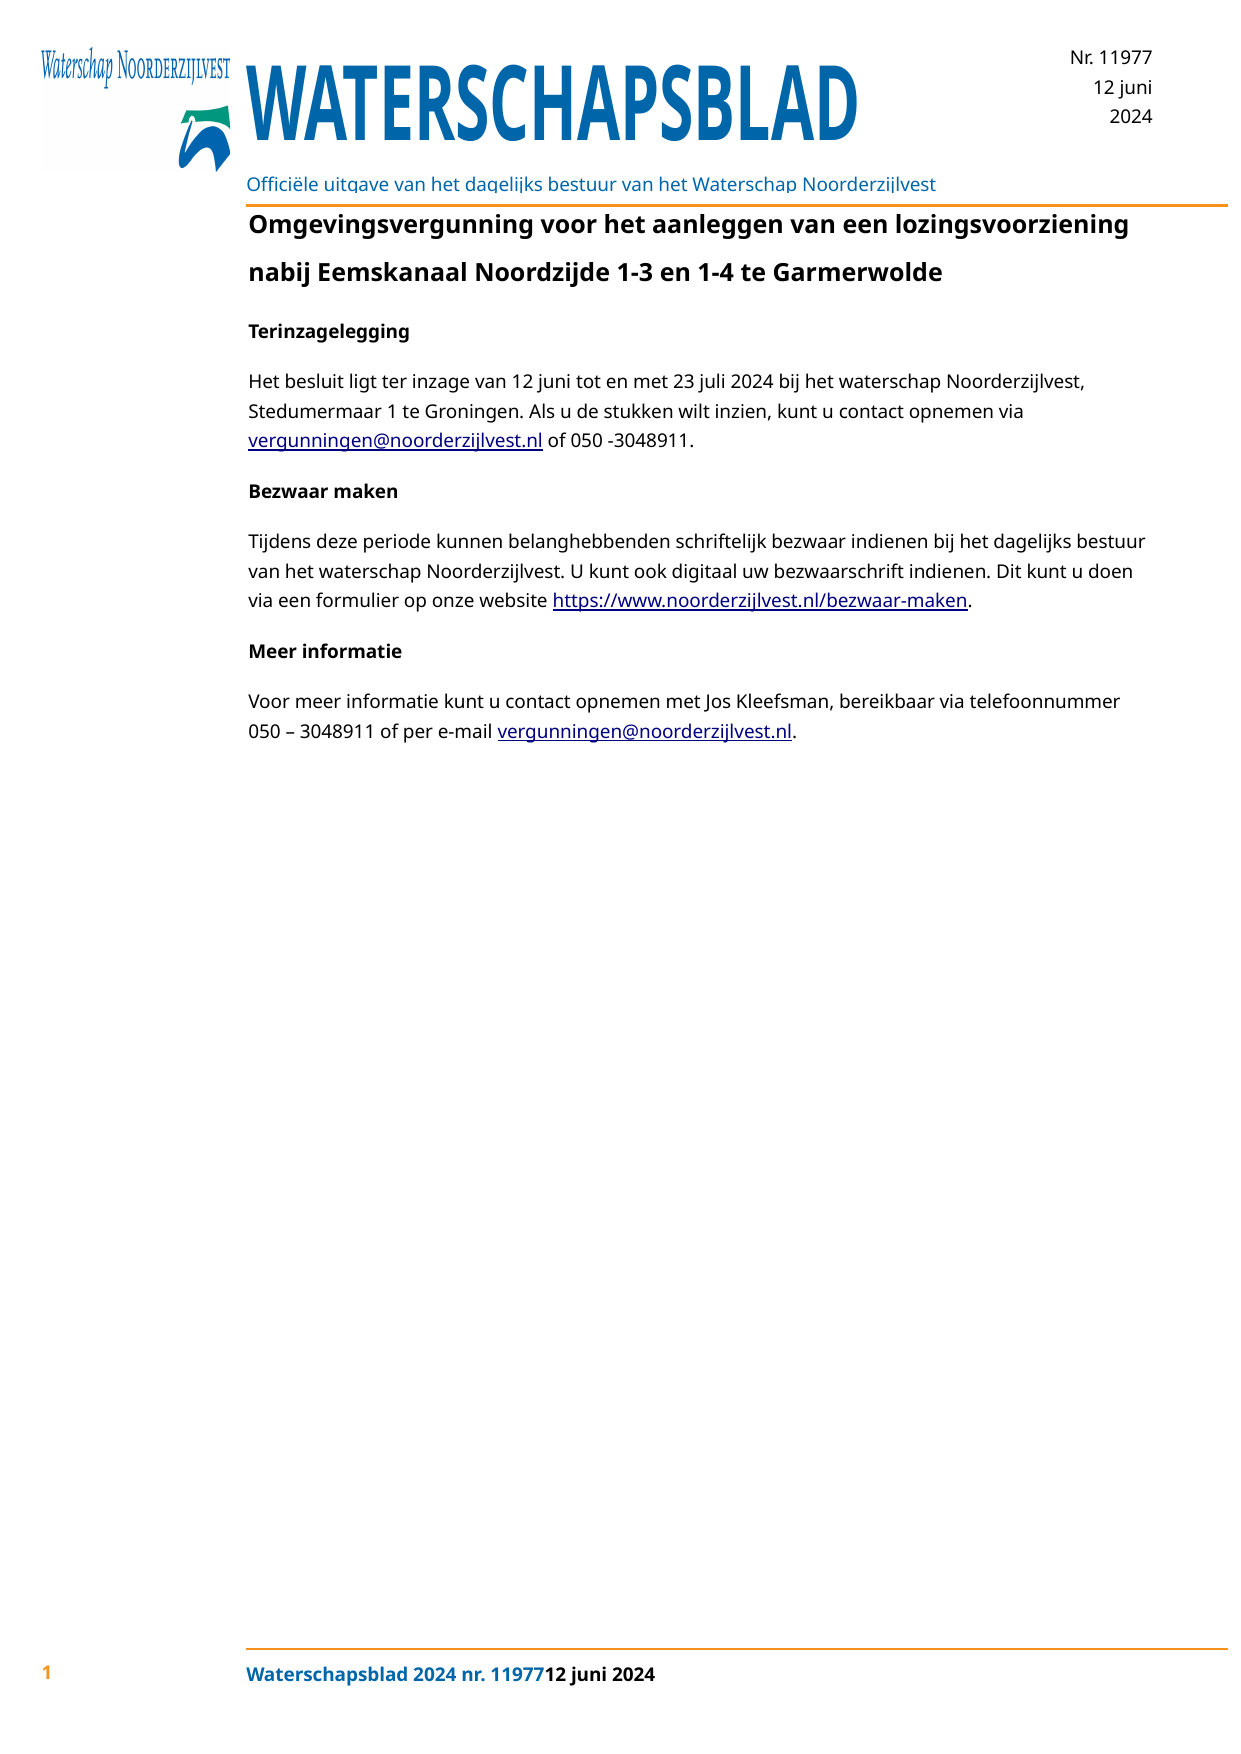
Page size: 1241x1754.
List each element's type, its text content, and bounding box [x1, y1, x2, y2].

text Tijdens deze periode kunnen belanghebbenden schriftelijk bezwaar indienen bij het dagelijks bestuur van het waterschap Noorderzijlvest. U kunt ook digitaal uw bezwaarschrift indienen. Dit kunt u doen via een formulier op onze website https://www.noorderzijlvest.nl/bezwaar-maken. [248, 528, 1152, 613]
text Omgevingsvergunning voor het aanleggen van een lozingsvoorziening nabij Eemskanaal Noordzijde 1-3 en 1-4 te Garmerwolde [248, 207, 1152, 288]
text Terinzagelegging [248, 318, 1152, 344]
text Het besluit ligt ter inzage van 12 juni tot en met 23 juli 2024 bij het waterschap Noorderzijlvest, Stedumermaar 1 te Groningen. Als u de stukken wilt inzien, kunt u contact opnemen via vergunningen@noorderzijlvest.nl of 050 -3048911. [248, 368, 1152, 453]
text Bezwaar maken [248, 478, 1152, 504]
text Voor meer informatie kunt u contact opnemen met Jos Kleefsman, bereikbaar via telefoonnummer 050 – 3048911 of per e-mail vergunningen@noorderzijlvest.nl. [248, 688, 1152, 744]
picture [41, 47, 231, 172]
text Meer informatie [248, 638, 1152, 664]
